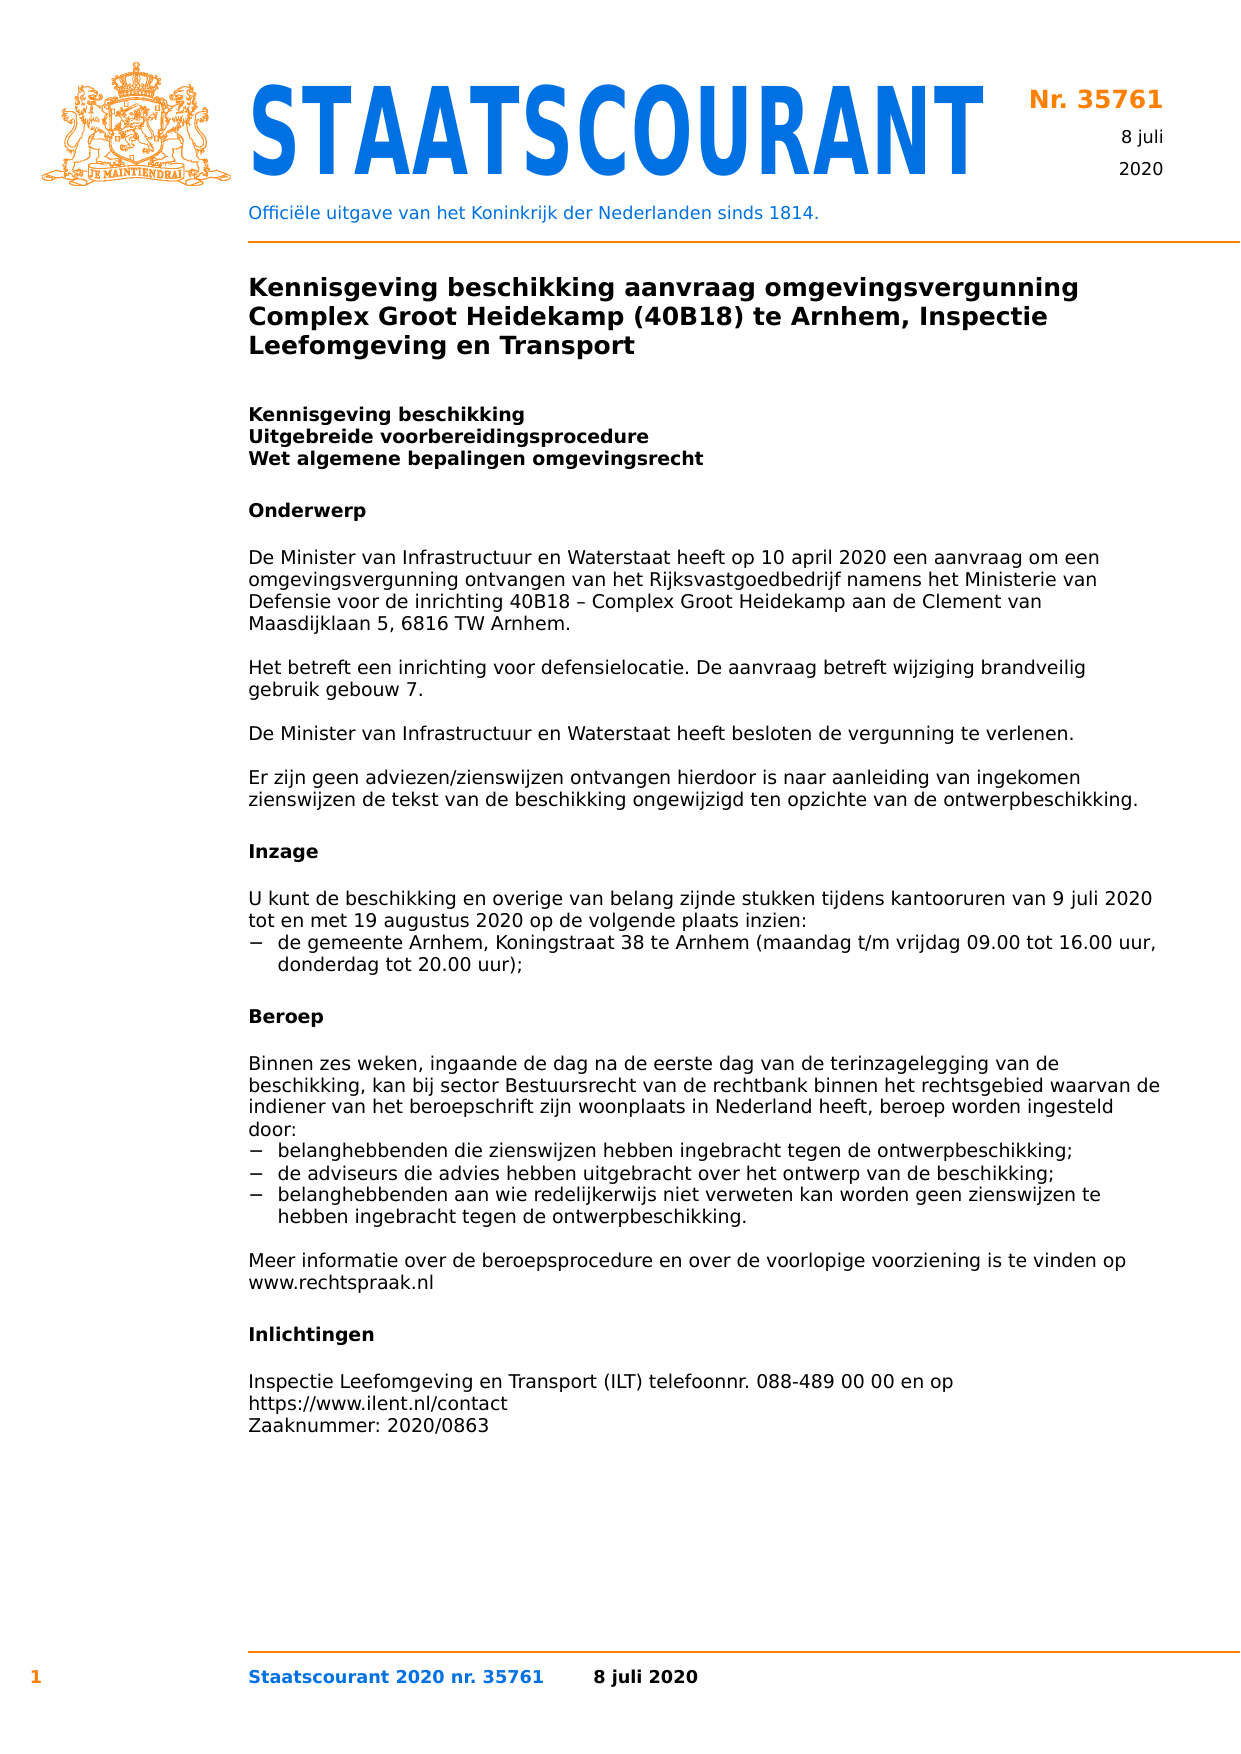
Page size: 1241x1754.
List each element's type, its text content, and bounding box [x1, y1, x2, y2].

subtitle Inzage [248, 841, 1163, 863]
table_cell 2020 [998, 153, 1240, 203]
table_header Nr. 35761 [998, 62, 1240, 121]
text De Minister van Infrastructuur en Waterstaat heeft op 10 april 2020 een aanvraag om een omgevingsvergunning ontvangen van het Rijksvastgoedbedrijf namens het Ministerie van Defensie voor de inrichting 40B18 – Complex Groot Heidekamp aan de Clement van Maasdijklaan 5, 6816 TW Arnhem. [248, 547, 1163, 635]
text U kunt de beschikking en overige van belang zijnde stukken tijdens kantooruren van 9 juli 2020 tot en met 19 augustus 2020 op de volgende plaats inzien: [248, 888, 1163, 932]
text Uitgebreide voorbereidingsprocedure [248, 426, 1163, 448]
text − belanghebbenden die zienswijzen hebben ingebracht tegen de ontwerpbeschikking; [248, 1140, 1163, 1162]
table_header [25, 62, 248, 241]
text Inspectie Leefomgeving en Transport (ILT) telefoonnr. 088-489 00 00 en op https://www.ilent.nl/contact [248, 1371, 1163, 1415]
subtitle Kennisgeving beschikking aanvraag omgevingsvergunning Complex Groot Heidekamp (40B18) te Arnhem, Inspectie Leefomgeving en Transport [248, 273, 1163, 361]
text Binnen zes weken, ingaande de dag na de eerste dag van de terinzagelegging van de beschikking, kan bij sector Bestuursrecht van de rechtbank binnen het rechtsgebied waarvan de indiener van het beroepschrift zijn woonplaats in Nederland heeft, beroep worden ingesteld door: [248, 1052, 1163, 1140]
text − de adviseurs die advies hebben uitgebracht over het ontwerp van de beschikking; [248, 1162, 1163, 1184]
text Kennisgeving beschikking [248, 404, 1163, 426]
text Wet algemene bepalingen omgevingsrecht [248, 448, 1163, 470]
table_cell 8 juli [998, 121, 1240, 153]
picture [41, 62, 231, 186]
table_cell Officiële uitgave van het Koninkrijk der Nederlanden sinds 1814. [248, 203, 1240, 241]
text − de gemeente Arnhem, Koningstraat 38 te Arnhem (maandag t/m vrijdag 09.00 tot 16.00 uur, donderdag tot 20.00 uur); [248, 932, 1163, 976]
subtitle Onderwerp [248, 500, 1163, 522]
subtitle Inlichtingen [248, 1324, 1163, 1346]
text − belanghebbenden aan wie redelijkerwijs niet verweten kan worden geen zienswijzen te hebben ingebracht tegen de ontwerpbeschikking. [248, 1184, 1163, 1228]
text Het betreft een inrichting voor defensielocatie. De aanvraag betreft wijziging brandveilig gebruik gebouw 7. [248, 657, 1163, 701]
text Er zijn geen adviezen/zienswijzen ontvangen hierdoor is naar aanleiding van ingekomen zienswijzen de tekst van de beschikking ongewijzigd ten opzichte van de ontwerpbeschikking. [248, 767, 1163, 811]
subtitle Beroep [248, 1006, 1163, 1027]
text De Minister van Infrastructuur en Waterstaat heeft besloten de vergunning te verlenen. [248, 723, 1163, 745]
text Zaaknummer: 2020/0863 [248, 1415, 1163, 1437]
table_header STAATSCOURANT [248, 62, 998, 203]
text Meer informatie over de beroepsprocedure en over de voorlopige voorziening is te vinden op www.rechtspraak.nl [248, 1250, 1163, 1294]
